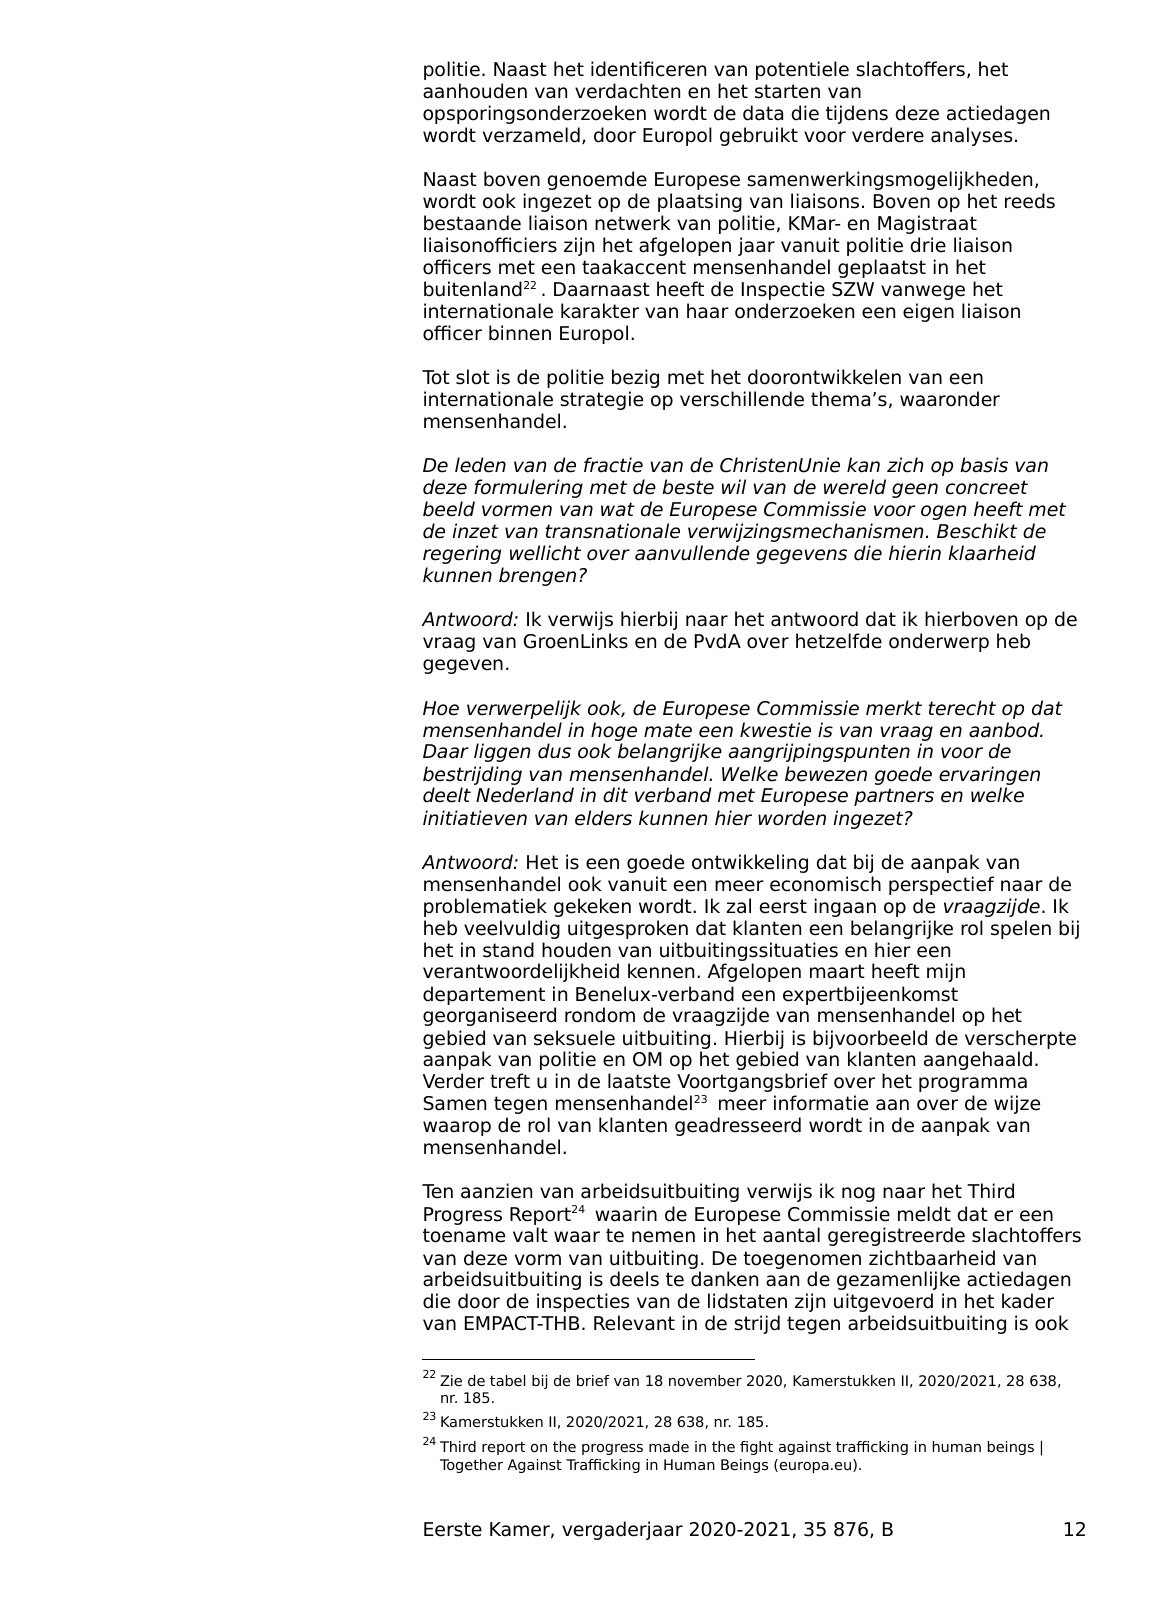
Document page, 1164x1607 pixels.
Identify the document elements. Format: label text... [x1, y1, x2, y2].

text Ten aanzien van arbeidsuitbuiting verwijs ik nog naar het Third Progress Report waarin de Europese Commissie meldt dat er een toename valt waar te nemen in het aantal geregistreerde slachtoffers van deze vorm van uitbuiting. De toegenomen zichtbaarheid van arbeidsuitbuiting is deels te danken aan de gezamenlijke actiedagen die door de inspecties van de lidstaten zijn uitgevoerd in het kader van EMPACT-THB. Relevant in de strijd tegen arbeidsuitbuiting is ook [422, 1181, 1087, 1335]
text Antwoord: Het is een goede ontwikkeling dat bij de aanpak van mensenhandel ook vanuit een meer economisch perspectief naar de problematiek gekeken wordt. Ik zal eerst ingaan op de vraagzijde. Ik heb veelvuldig uitgesproken dat klanten een belangrijke rol spelen bij het in stand houden van uitbuitingssituaties en hier een verantwoordelijkheid kennen. Afgelopen maart heeft mijn departement in Benelux-verband een expertbijeenkomst georganiseerd rondom de vraagzijde van mensenhandel op het gebied van seksuele uitbuiting. Hierbij is bijvoorbeeld de verscherpte aanpak van politie en OM op het gebied van klanten aangehaald. Verder treft u in de laatste Voortgangsbrief over het programma Samen tegen mensenhandel meer informatie aan over de wijze waarop de rol van klanten geadresseerd wordt in de aanpak van mensenhandel. [422, 852, 1087, 1159]
text Third report on the progress made in the fight against trafficking in human beings | Together Against Trafficking in Human Beings (europa.eu). [422, 1435, 1087, 1474]
text Tot slot is de politie bezig met het doorontwikkelen van een internationale strategie op verschillende thema’s, waaronder mensenhandel. [422, 367, 1087, 433]
text Zie de tabel bij de brief van 18 november 2020, Kamerstukken II, 2020/2021, 28 638, nr. 185. [422, 1368, 1087, 1407]
text Antwoord: Ik verwijs hierbij naar het antwoord dat ik hierboven op de vraag van GroenLinks en de PvdA over hetzelfde onderwerp heb gegeven. [422, 609, 1087, 675]
text Kamerstukken II, 2020/2021, 28 638, nr. 185. [422, 1410, 1087, 1432]
text De leden van de fractie van de ChristenUnie kan zich op basis van deze formulering met de beste wil van de wereld geen concreet beeld vormen van wat de Europese Commissie voor ogen heeft met de inzet van transnationale verwijzingsmechanismen. Beschikt de regering wellicht over aanvullende gegevens die hierin klaarheid kunnen brengen? [422, 455, 1087, 587]
text Hoe verwerpelijk ook, de Europese Commissie merkt terecht op dat mensenhandel in hoge mate een kwestie is van vraag en aanbod. Daar liggen dus ook belangrijke aangrijpingspunten in voor de bestrijding van mensenhandel. Welke bewezen goede ervaringen deelt Nederland in dit verband met Europese partners en welke initiatieven van elders kunnen hier worden ingezet? [422, 697, 1087, 829]
text Naast boven genoemde Europese samenwerkingsmogelijkheden, wordt ook ingezet op de plaatsing van liaisons. Boven op het reeds bestaande liaison netwerk van politie, KMar- en Magistraat liaisonofficiers zijn het afgelopen jaar vanuit politie drie liaison officers met een taakaccent mensenhandel geplaatst in het buitenland. Daarnaast heeft de Inspectie SZW vanwege het internationale karakter van haar onderzoeken een eigen liaison officer binnen Europol. [422, 169, 1087, 345]
text politie. Naast het identificeren van potentiele slachtoffers, het aanhouden van verdachten en het starten van opsporingsonderzoeken wordt de data die tijdens deze actiedagen wordt verzameld, door Europol gebruikt voor verdere analyses. [422, 59, 1087, 147]
